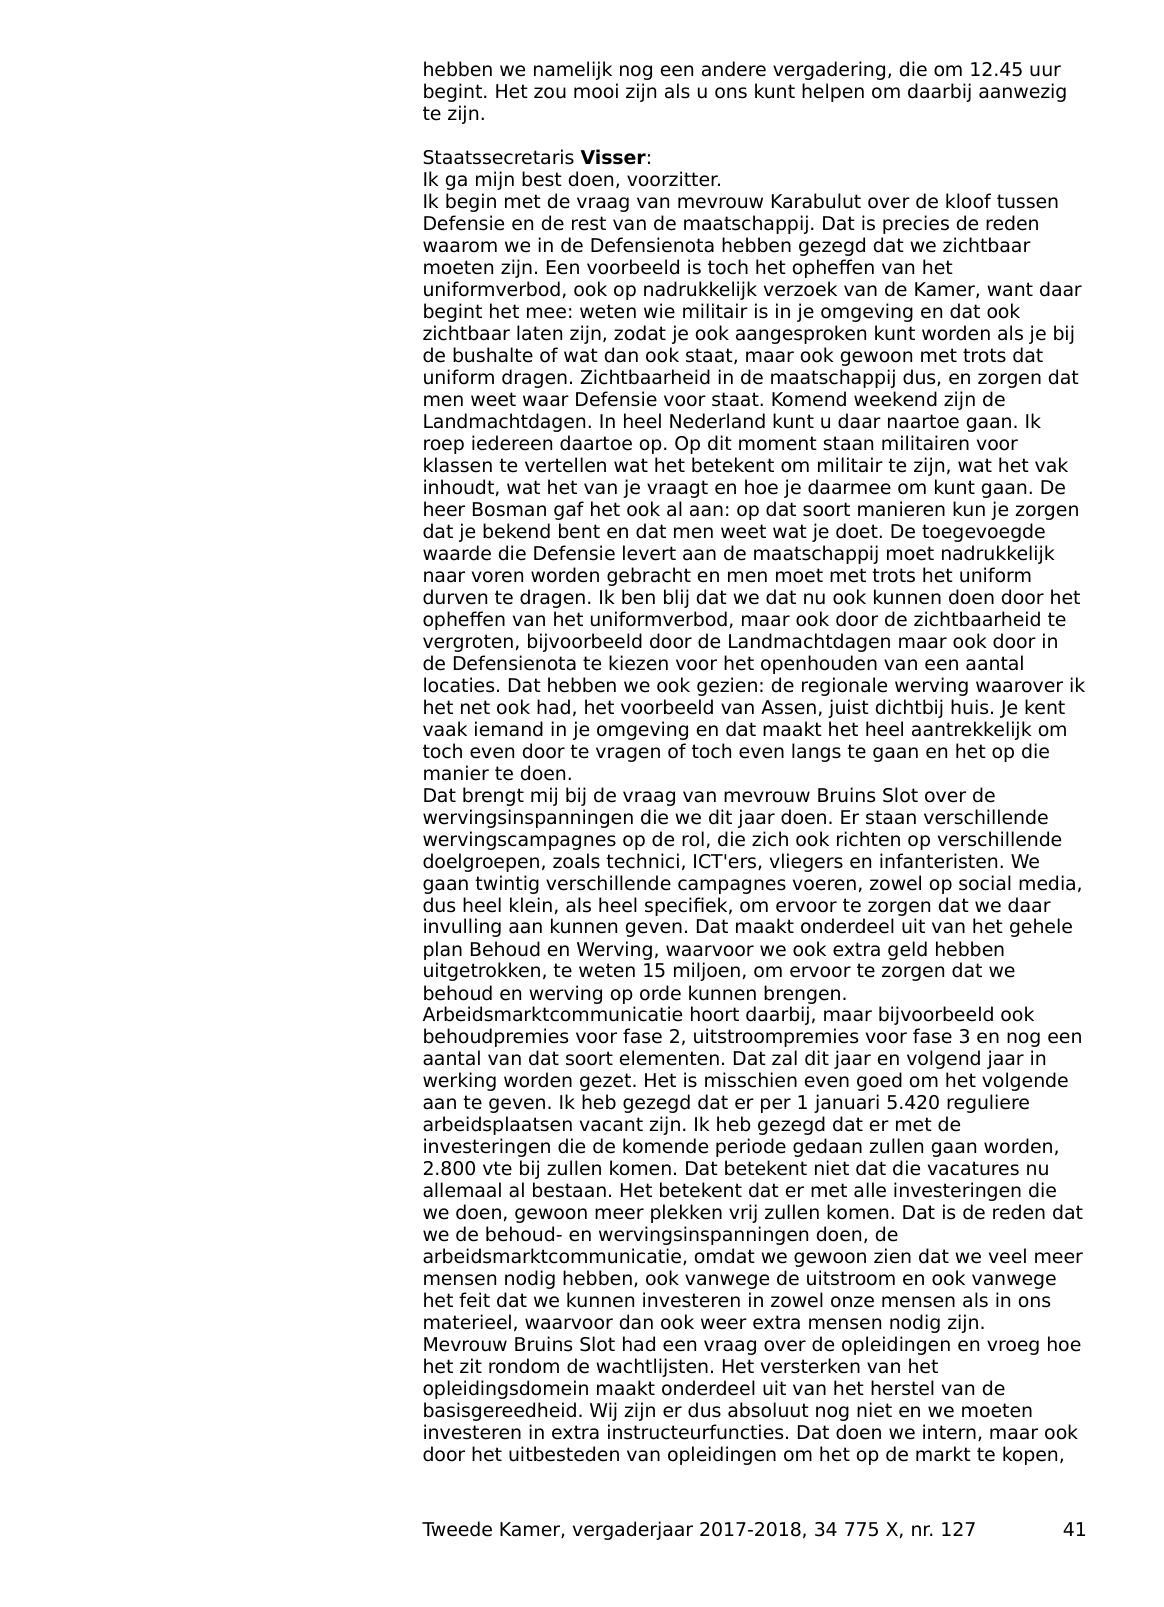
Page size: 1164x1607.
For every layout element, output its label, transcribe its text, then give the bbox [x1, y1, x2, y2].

text Ik ga mijn best doen, voorzitter. [422, 169, 1087, 191]
text Dat brengt mij bij de vraag van mevrouw Bruins Slot over de wervingsinspanningen die we dit jaar doen. Er staan verschillende wervingscampagnes op de rol, die zich ook richten op verschillende doelgroepen, zoals technici, ICT'ers, vliegers en infanteristen. We gaan twintig verschillende campagnes voeren, zowel op social media, dus heel klein, als heel specifiek, om ervoor te zorgen dat we daar invulling aan kunnen geven. Dat maakt onderdeel uit van het gehele plan Behoud en Werving, waarvoor we ook extra geld hebben uitgetrokken, te weten 15 miljoen, om ervoor te zorgen dat we behoud en werving op orde kunnen brengen. Arbeidsmarktcommunicatie hoort daarbij, maar bijvoorbeeld ook behoudpremies voor fase 2, uitstroompremies voor fase 3 en nog een aantal van dat soort elementen. Dat zal dit jaar en volgend jaar in werking worden gezet. Het is misschien even goed om het volgende aan te geven. Ik heb gezegd dat er per 1 januari 5.420 reguliere arbeidsplaatsen vacant zijn. Ik heb gezegd dat er met de investeringen die de komende periode gedaan zullen gaan worden, 2.800 vte bij zullen komen. Dat betekent niet dat die vacatures nu allemaal al bestaan. Het betekent dat er met alle investeringen die we doen, gewoon meer plekken vrij zullen komen. Dat is de reden dat we de behoud- en wervingsinspanningen doen, de arbeidsmarktcommunicatie, omdat we gewoon zien dat we veel meer mensen nodig hebben, ook vanwege de uitstroom en ook vanwege het feit dat we kunnen investeren in zowel onze mensen als in ons materieel, waarvoor dan ook weer extra mensen nodig zijn. [422, 784, 1087, 1334]
text hebben we namelijk nog een andere vergadering, die om 12.45 uur begint. Het zou mooi zijn als u ons kunt helpen om daarbij aanwezig te zijn. [422, 59, 1087, 125]
text Mevrouw Bruins Slot had een vraag over de opleidingen en vroeg hoe het zit rondom de wachtlijsten. Het versterken van het opleidingsdomein maakt onderdeel uit van het herstel van de basisgereedheid. Wij zijn er dus absoluut nog niet en we moeten investeren in extra instructeurfuncties. Dat doen we intern, maar ook door het uitbesteden van opleidingen om het op de markt te kopen, [422, 1334, 1087, 1466]
text Staatssecretaris Visser: [422, 147, 1087, 169]
text Ik begin met de vraag van mevrouw Karabulut over de kloof tussen Defensie en de rest van de maatschappij. Dat is precies de reden waarom we in de Defensienota hebben gezegd dat we zichtbaar moeten zijn. Een voorbeeld is toch het opheffen van het uniformverbod, ook op nadrukkelijk verzoek van de Kamer, want daar begint het mee: weten wie militair is in je omgeving en dat ook zichtbaar laten zijn, zodat je ook aangesproken kunt worden als je bij de bushalte of wat dan ook staat, maar ook gewoon met trots dat uniform dragen. Zichtbaarheid in de maatschappij dus, en zorgen dat men weet waar Defensie voor staat. Komend weekend zijn de Landmachtdagen. In heel Nederland kunt u daar naartoe gaan. Ik roep iedereen daartoe op. Op dit moment staan militairen voor klassen te vertellen wat het betekent om militair te zijn, wat het vak inhoudt, wat het van je vraagt en hoe je daarmee om kunt gaan. De heer Bosman gaf het ook al aan: op dat soort manieren kun je zorgen dat je bekend bent en dat men weet wat je doet. De toegevoegde waarde die Defensie levert aan de maatschappij moet nadrukkelijk naar voren worden gebracht en men moet met trots het uniform durven te dragen. Ik ben blij dat we dat nu ook kunnen doen door het opheffen van het uniformverbod, maar ook door de zichtbaarheid te vergroten, bijvoorbeeld door de Landmachtdagen maar ook door in de Defensienota te kiezen voor het openhouden van een aantal locaties. Dat hebben we ook gezien: de regionale werving waarover ik het net ook had, het voorbeeld van Assen, juist dichtbij huis. Je kent vaak iemand in je omgeving en dat maakt het heel aantrekkelijk om toch even door te vragen of toch even langs te gaan en het op die manier te doen. [422, 191, 1087, 784]
